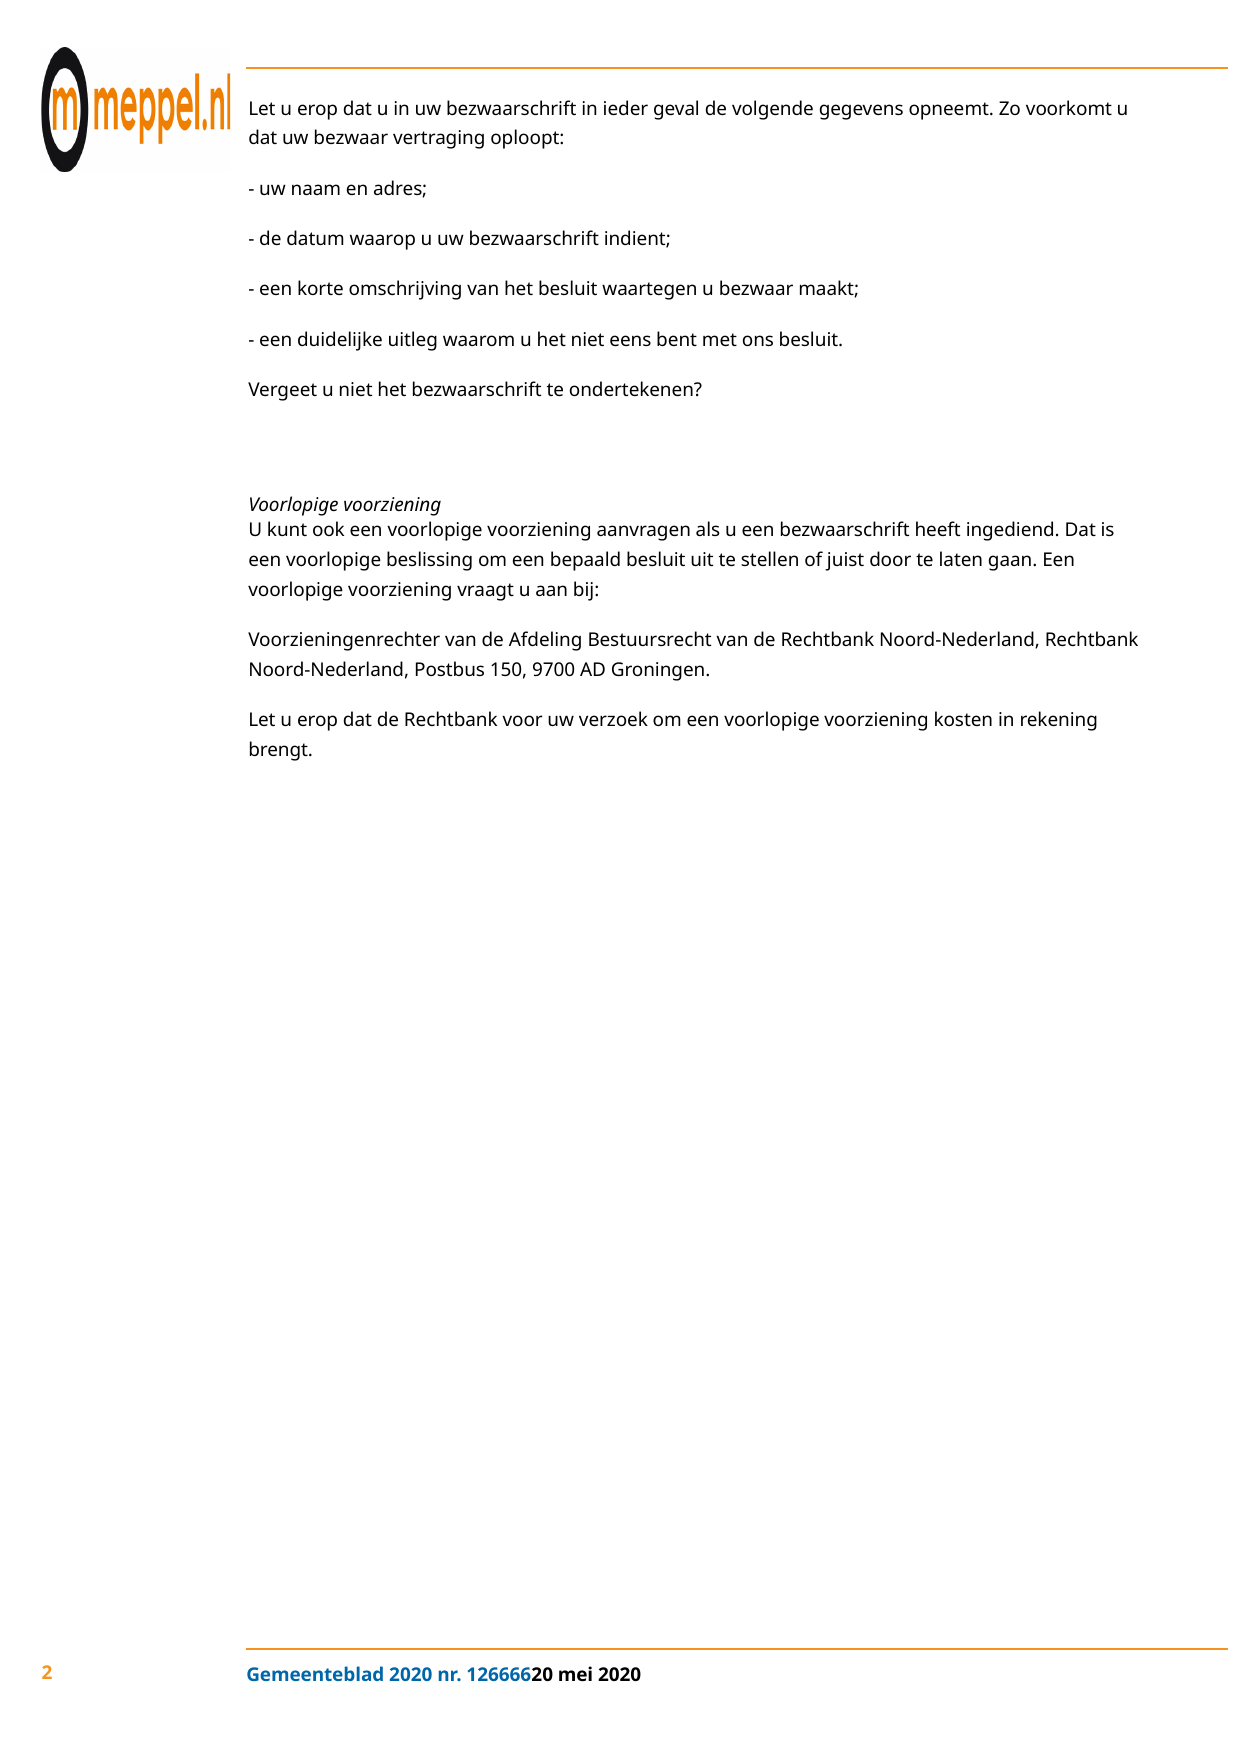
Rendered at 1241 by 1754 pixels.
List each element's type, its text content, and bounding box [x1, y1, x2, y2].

text - een korte omschrijving van het besluit waartegen u bezwaar maakt; [248, 276, 1152, 301]
text - de datum waarop u uw bezwaarschrift indient; [248, 225, 1152, 251]
text Let u erop dat u in uw bezwaarschrift in ieder geval de volgende gegevens opneemt. Zo voorkomt u dat uw bezwaar vertraging oploopt: [248, 95, 1152, 150]
text - uw naam en adres; [248, 175, 1152, 201]
text Let u erop dat de Rechtbank voor uw verzoek om een voorlopige voorziening kosten in rekening brengt. [248, 706, 1152, 761]
picture [41, 47, 231, 172]
text Vergeet u niet het bezwaarschrift te ondertekenen? [248, 376, 1152, 402]
text Voorlopige voorziening [248, 491, 1152, 517]
text Voorzieningenrechter van de Afdeling Bestuursrecht van de Rechtbank Noord-Nederland, Rechtbank Noord-Nederland, Postbus 150, 9700 AD Groningen. [248, 626, 1152, 681]
text U kunt ook een voorlopige voorziening aanvragen als u een bezwaarschrift heeft ingediend. Dat is een voorlopige beslissing om een bepaald besluit uit te stellen of juist door te laten gaan. Een voorlopige voorziening vraagt u aan bij: [248, 517, 1152, 601]
text - een duidelijke uitleg waarom u het niet eens bent met ons besluit. [248, 326, 1152, 352]
